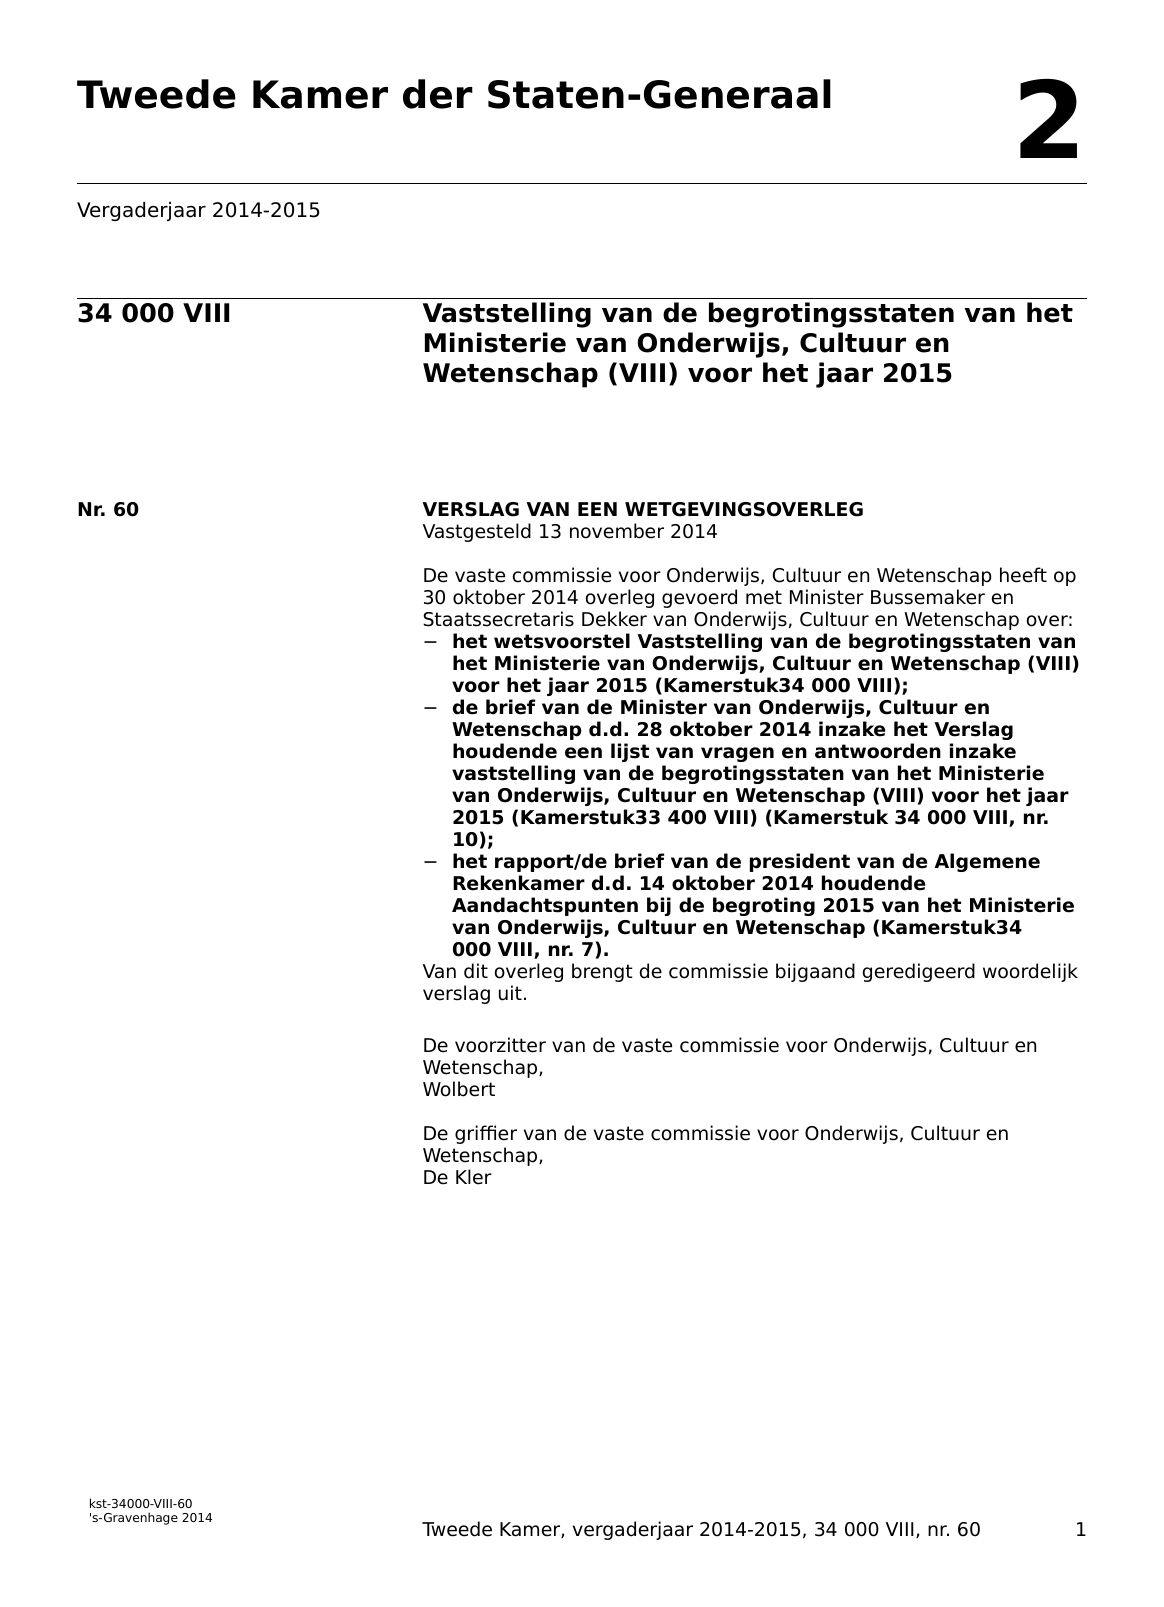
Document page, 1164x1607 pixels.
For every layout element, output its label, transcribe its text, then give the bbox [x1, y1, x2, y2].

text De vaste commissie voor Onderwijs, Cultuur en Wetenschap heeft op 30 oktober 2014 overleg gevoerd met Minister Bussemaker en Staatssecretaris Dekker van Onderwijs, Cultuur en Wetenschap over: [422, 565, 1087, 631]
text 's-Gravenhage 2014 [88, 1511, 323, 1525]
text Van dit overleg brengt de commissie bijgaand geredigeerd woordelijk verslag uit. [422, 961, 1087, 1005]
text − het rapport/de brief van de president van de Algemene Rekenkamer d.d. 14 oktober 2014 houdende Aandachtspunten bij de begroting 2015 van het Ministerie van Onderwijs, Cultuur en Wetenschap (Kamerstuk34 000 VIII, nr. 7). [422, 851, 1087, 961]
subtitle 34 000 VIII Vaststelling van de begrotingsstaten van het Ministerie van Onderwijs, Cultuur en Wetenschap (VIII) voor het jaar 2015 [77, 299, 1087, 388]
subtitle Nr. 60 VERSLAG VAN EEN WETGEVINGSOVERLEG [77, 499, 1087, 521]
table_header 2 [886, 59, 1087, 183]
table_cell Vergaderjaar 2014-2015 [77, 184, 1087, 298]
text De griffier van de vaste commissie voor Onderwijs, Cultuur en Wetenschap, De Kler [422, 1123, 1087, 1189]
table_header Tweede Kamer der Staten-Generaal [77, 59, 886, 183]
text De voorzitter van de vaste commissie voor Onderwijs, Cultuur en Wetenschap, Wolbert [422, 1035, 1087, 1101]
text Vastgesteld 13 november 2014 [422, 521, 1087, 543]
text kst-34000-VIII-60 [88, 1497, 323, 1511]
text − de brief van de Minister van Onderwijs, Cultuur en Wetenschap d.d. 28 oktober 2014 inzake het Verslag houdende een lijst van vragen en antwoorden inzake vaststelling van de begrotingsstaten van het Ministerie van Onderwijs, Cultuur en Wetenschap (VIII) voor het jaar 2015 (Kamerstuk33 400 VIII) (Kamerstuk 34 000 VIII, nr. 10); [422, 697, 1087, 851]
text − het wetsvoorstel Vaststelling van de begrotingsstaten van het Ministerie van Onderwijs, Cultuur en Wetenschap (VIII) voor het jaar 2015 (Kamerstuk34 000 VIII); [422, 631, 1087, 697]
